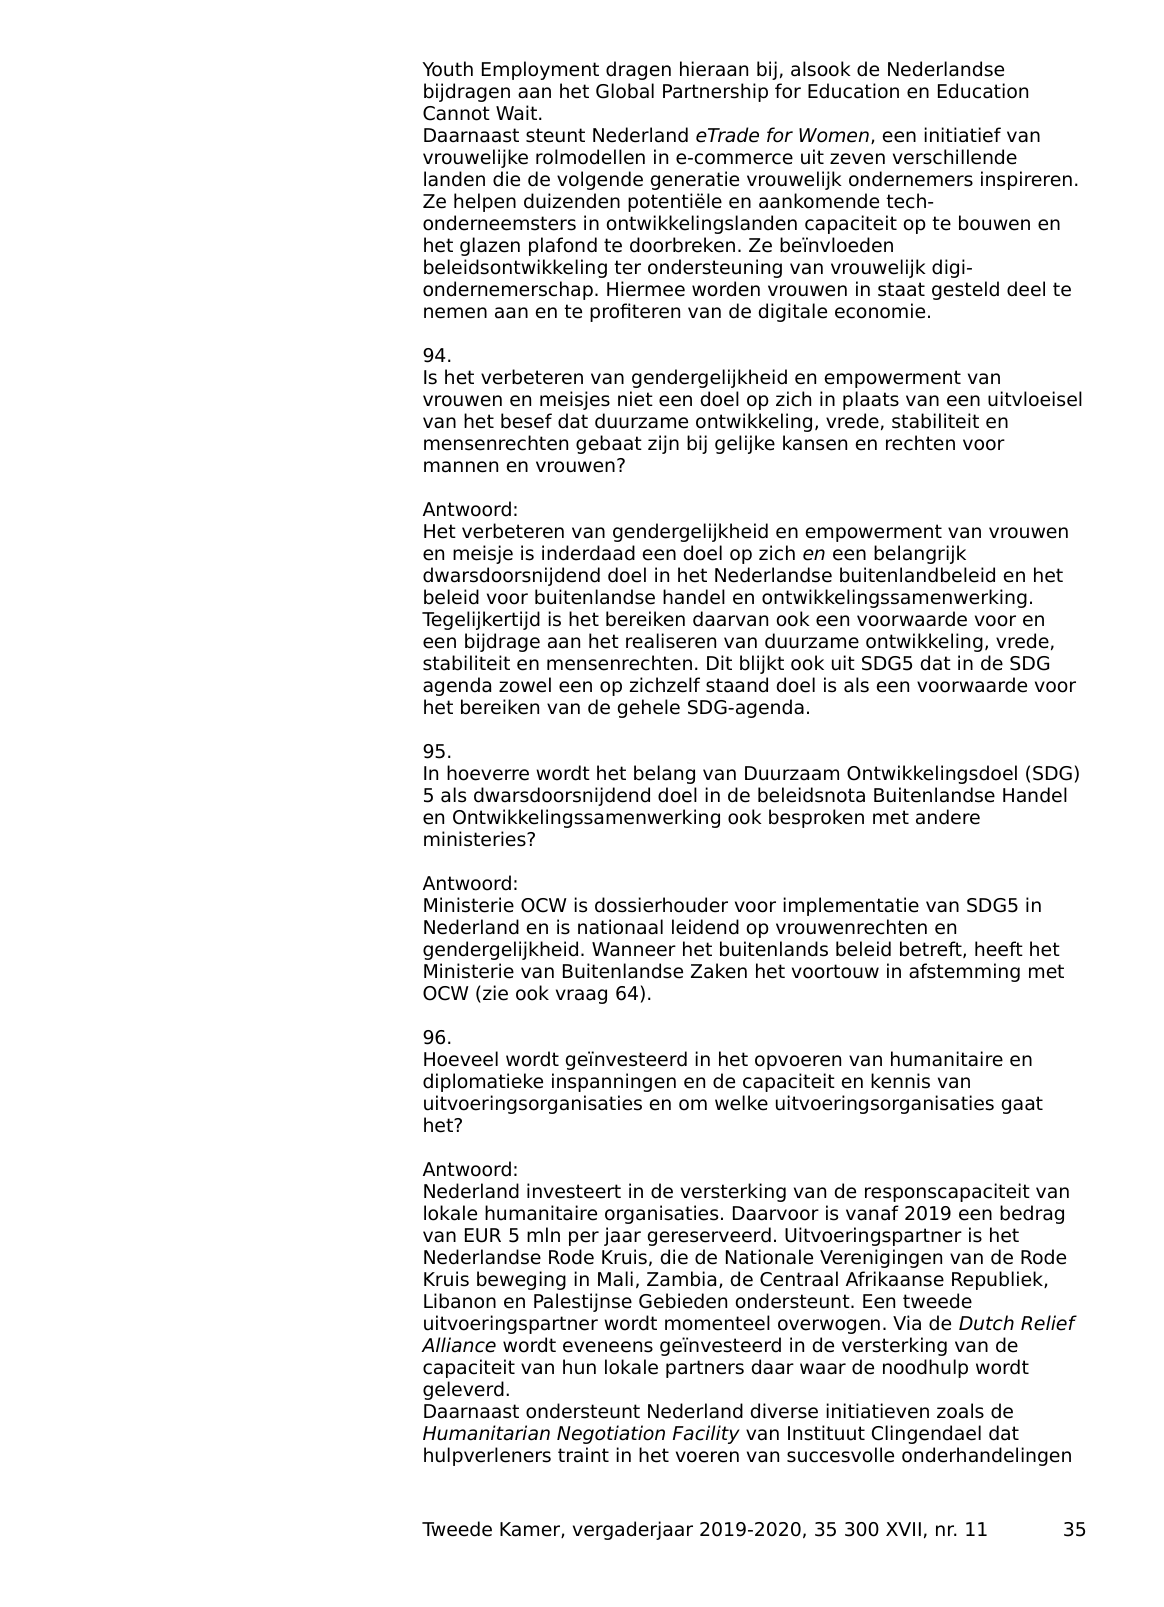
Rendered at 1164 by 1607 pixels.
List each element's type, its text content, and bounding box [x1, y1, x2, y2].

text Hoeveel wordt geïnvesteerd in het opvoeren van humanitaire en diplomatieke inspanningen en de capaciteit en kennis van uitvoeringsorganisaties en om welke uitvoeringsorganisaties gaat het? [422, 1049, 1087, 1137]
text Is het verbeteren van gendergelijkheid en empowerment van vrouwen en meisjes niet een doel op zich in plaats van een uitvloeisel van het besef dat duurzame ontwikkeling, vrede, stabiliteit en mensenrechten gebaat zijn bij gelijke kansen en rechten voor mannen en vrouwen? [422, 367, 1087, 477]
text Ministerie OCW is dossierhouder voor implementatie van SDG5 in Nederland en is nationaal leidend op vrouwenrechten en gendergelijkheid. Wanneer het buitenlands beleid betreft, heeft het Ministerie van Buitenlandse Zaken het voortouw in afstemming met OCW (zie ook vraag 64). [422, 895, 1087, 1005]
text Daarnaast steunt Nederland eTrade for Women, een initiatief van vrouwelijke rolmodellen in e-commerce uit zeven verschillende landen die de volgende generatie vrouwelijk ondernemers inspireren. Ze helpen duizenden potentiële en aankomende tech-onderneemsters in ontwikkelingslanden capaciteit op te bouwen en het glazen plafond te doorbreken. Ze beïnvloeden beleidsontwikkeling ter ondersteuning van vrouwelijk digi-ondernemerschap. Hiermee worden vrouwen in staat gesteld deel te nemen aan en te profiteren van de digitale economie. [422, 125, 1087, 323]
text 96. [422, 1027, 1087, 1049]
text Daarnaast ondersteunt Nederland diverse initiatieven zoals de Humanitarian Negotiation Facility van Instituut Clingendael dat hulpverleners traint in het voeren van succesvolle onderhandelingen [422, 1401, 1087, 1467]
text 95. [422, 741, 1087, 763]
text Het verbeteren van gendergelijkheid en empowerment van vrouwen en meisje is inderdaad een doel op zich en een belangrijk dwarsdoorsnijdend doel in het Nederlandse buitenlandbeleid en het beleid voor buitenlandse handel en ontwikkelingssamenwerking. Tegelijkertijd is het bereiken daarvan ook een voorwaarde voor en een bijdrage aan het realiseren van duurzame ontwikkeling, vrede, stabiliteit en mensenrechten. Dit blijkt ook uit SDG5 dat in de SDG agenda zowel een op zichzelf staand doel is als een voorwaarde voor het bereiken van de gehele SDG-agenda. [422, 521, 1087, 719]
text Antwoord: [422, 873, 1087, 895]
text In hoeverre wordt het belang van Duurzaam Ontwikkelingsdoel (SDG) 5 als dwarsdoorsnijdend doel in de beleidsnota Buitenlandse Handel en Ontwikkelingssamenwerking ook besproken met andere ministeries? [422, 763, 1087, 851]
text Nederland investeert in de versterking van de responscapaciteit van lokale humanitaire organisaties. Daarvoor is vanaf 2019 een bedrag van EUR 5 mln per jaar gereserveerd. Uitvoeringspartner is het Nederlandse Rode Kruis, die de Nationale Verenigingen van de Rode Kruis beweging in Mali, Zambia, de Centraal Afrikaanse Republiek, Libanon en Palestijnse Gebieden ondersteunt. Een tweede uitvoeringspartner wordt momenteel overwogen. Via de Dutch Relief Alliance wordt eveneens geïnvesteerd in de versterking van de capaciteit van hun lokale partners daar waar de noodhulp wordt geleverd. [422, 1181, 1087, 1401]
text Youth Employment dragen hieraan bij, alsook de Nederlandse bijdragen aan het Global Partnership for Education en Education Cannot Wait. [422, 59, 1087, 125]
text Antwoord: [422, 499, 1087, 521]
text 94. [422, 345, 1087, 367]
text Antwoord: [422, 1159, 1087, 1181]
